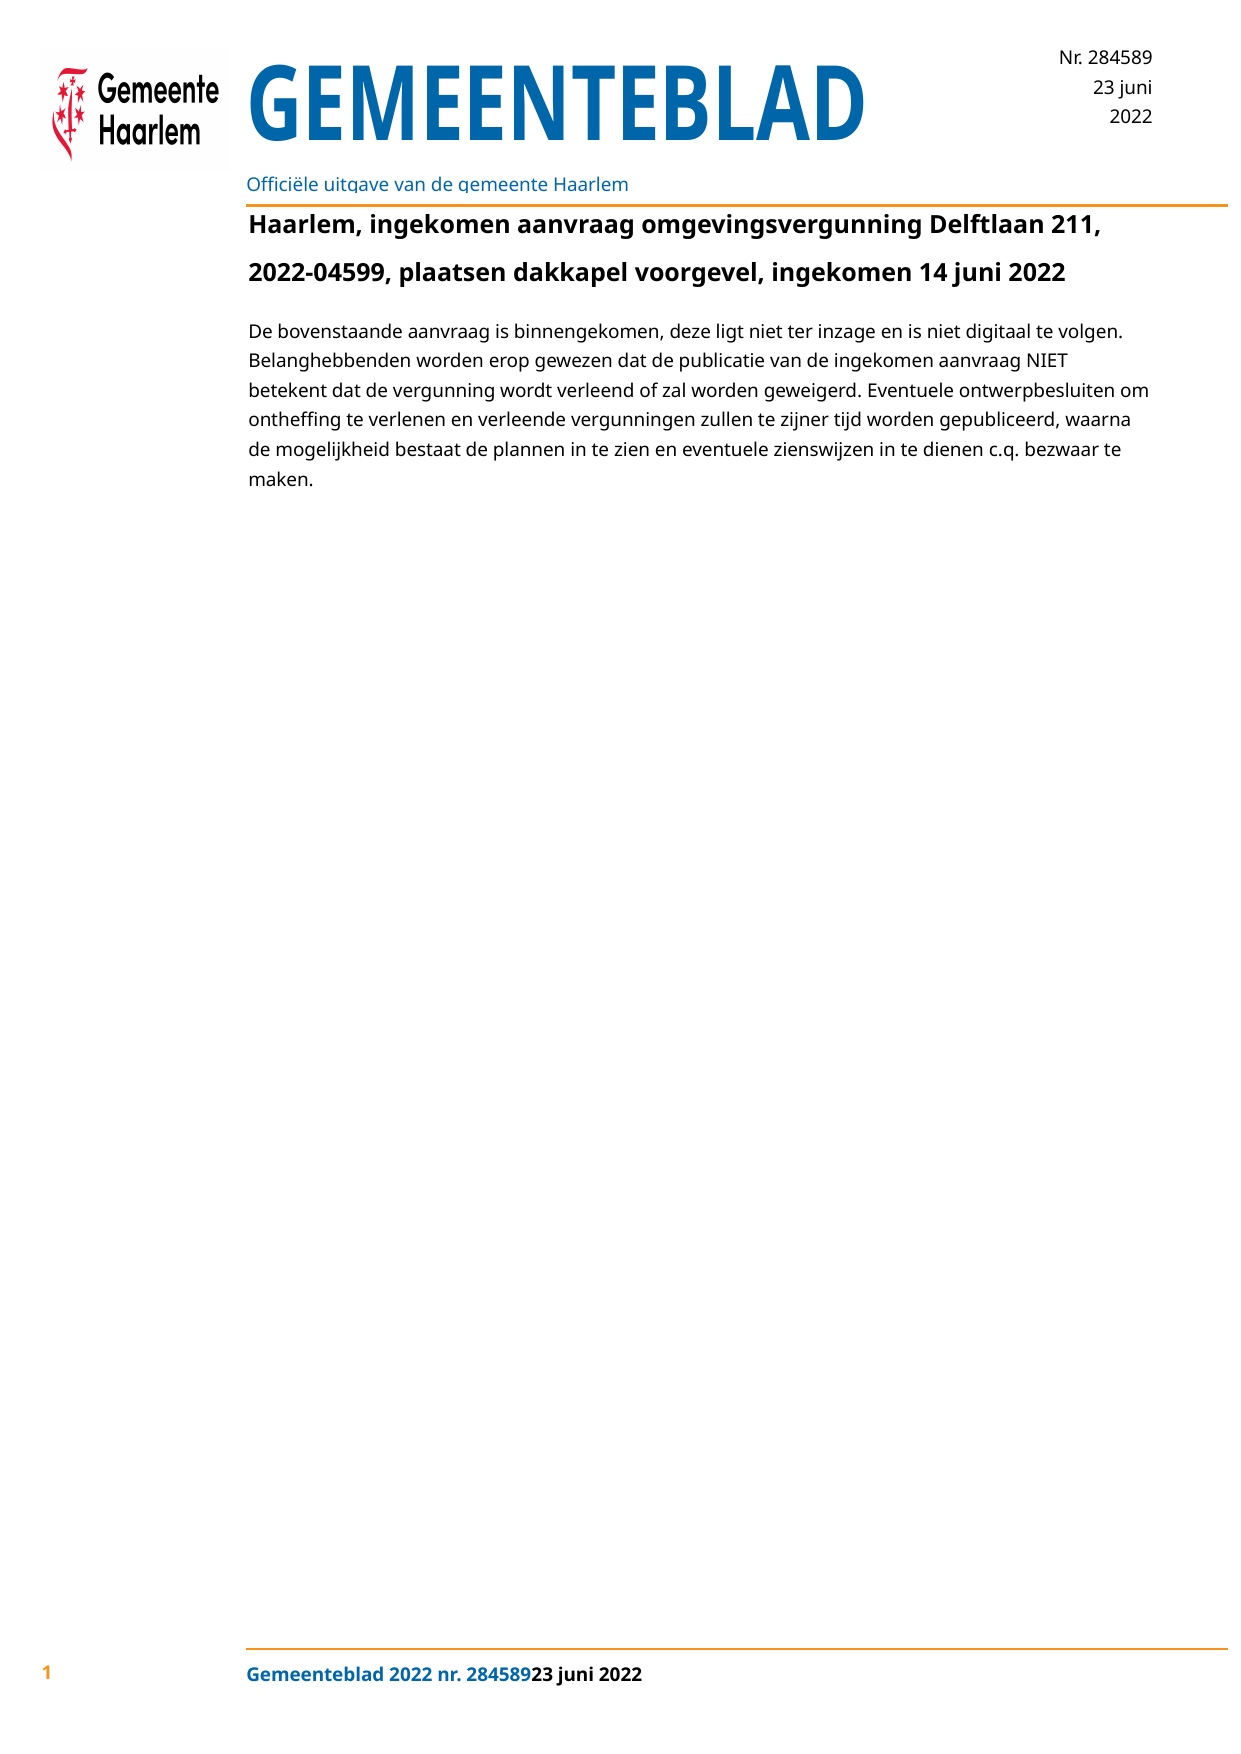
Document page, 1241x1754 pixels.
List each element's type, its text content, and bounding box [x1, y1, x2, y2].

text Haarlem, ingekomen aanvraag omgevingsvergunning Delftlaan 211, 2022-04599, plaatsen dakkapel voorgevel, ingekomen 14 juni 2022 [248, 207, 1152, 288]
picture [41, 47, 231, 172]
text De bovenstaande aanvraag is binnengekomen, deze ligt niet ter inzage en is niet digitaal te volgen. Belanghebbenden worden erop gewezen dat de publicatie van de ingekomen aanvraag NIET betekent dat de vergunning wordt verleend of zal worden geweigerd. Eventuele ontwerpbesluiten om ontheffing te verlenen en verleende vergunningen zullen te zijner tijd worden gepubliceerd, waarna de mogelijkheid bestaat de plannen in te zien en eventuele zienswijzen in te dienen c.q. bezwaar te maken. [248, 318, 1152, 492]
